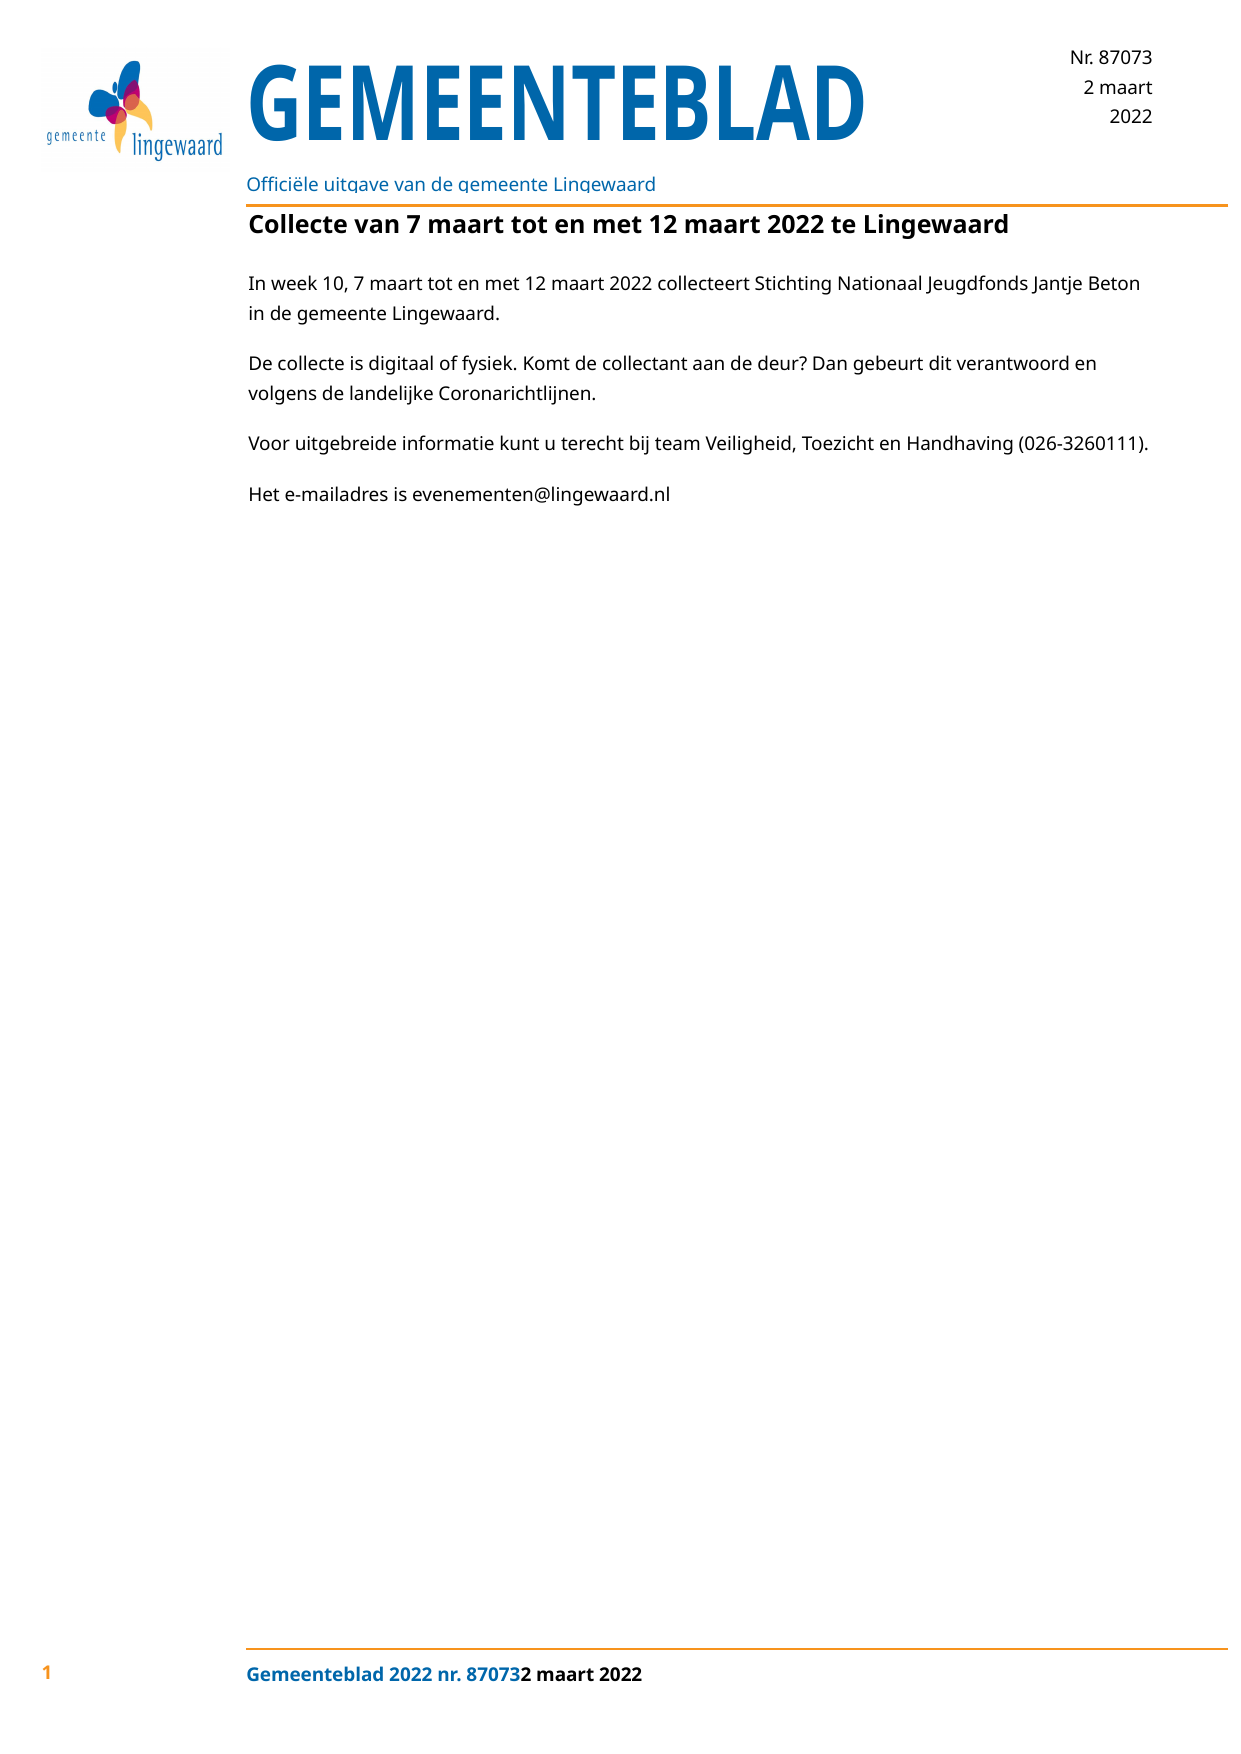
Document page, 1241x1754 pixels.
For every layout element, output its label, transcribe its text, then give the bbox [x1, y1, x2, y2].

text Het e-mailadres is evenementen@lingewaard.nl [248, 481, 1152, 506]
text Voor uitgebreide informatie kunt u terecht bij team Veiligheid, Toezicht en Handhaving (026-3260111). [248, 430, 1152, 456]
picture [41, 47, 231, 172]
text In week 10, 7 maart tot en met 12 maart 2022 collecteert Stichting Nationaal Jeugdfonds Jantje Beton in de gemeente Lingewaard. [248, 270, 1152, 326]
text De collecte is digitaal of fysiek. Komt de collectant aan de deur? Dan gebeurt dit verantwoord en volgens de landelijke Coronarichtlijnen. [248, 350, 1152, 406]
text Collecte van 7 maart tot en met 12 maart 2022 te Lingewaard [248, 207, 1152, 241]
